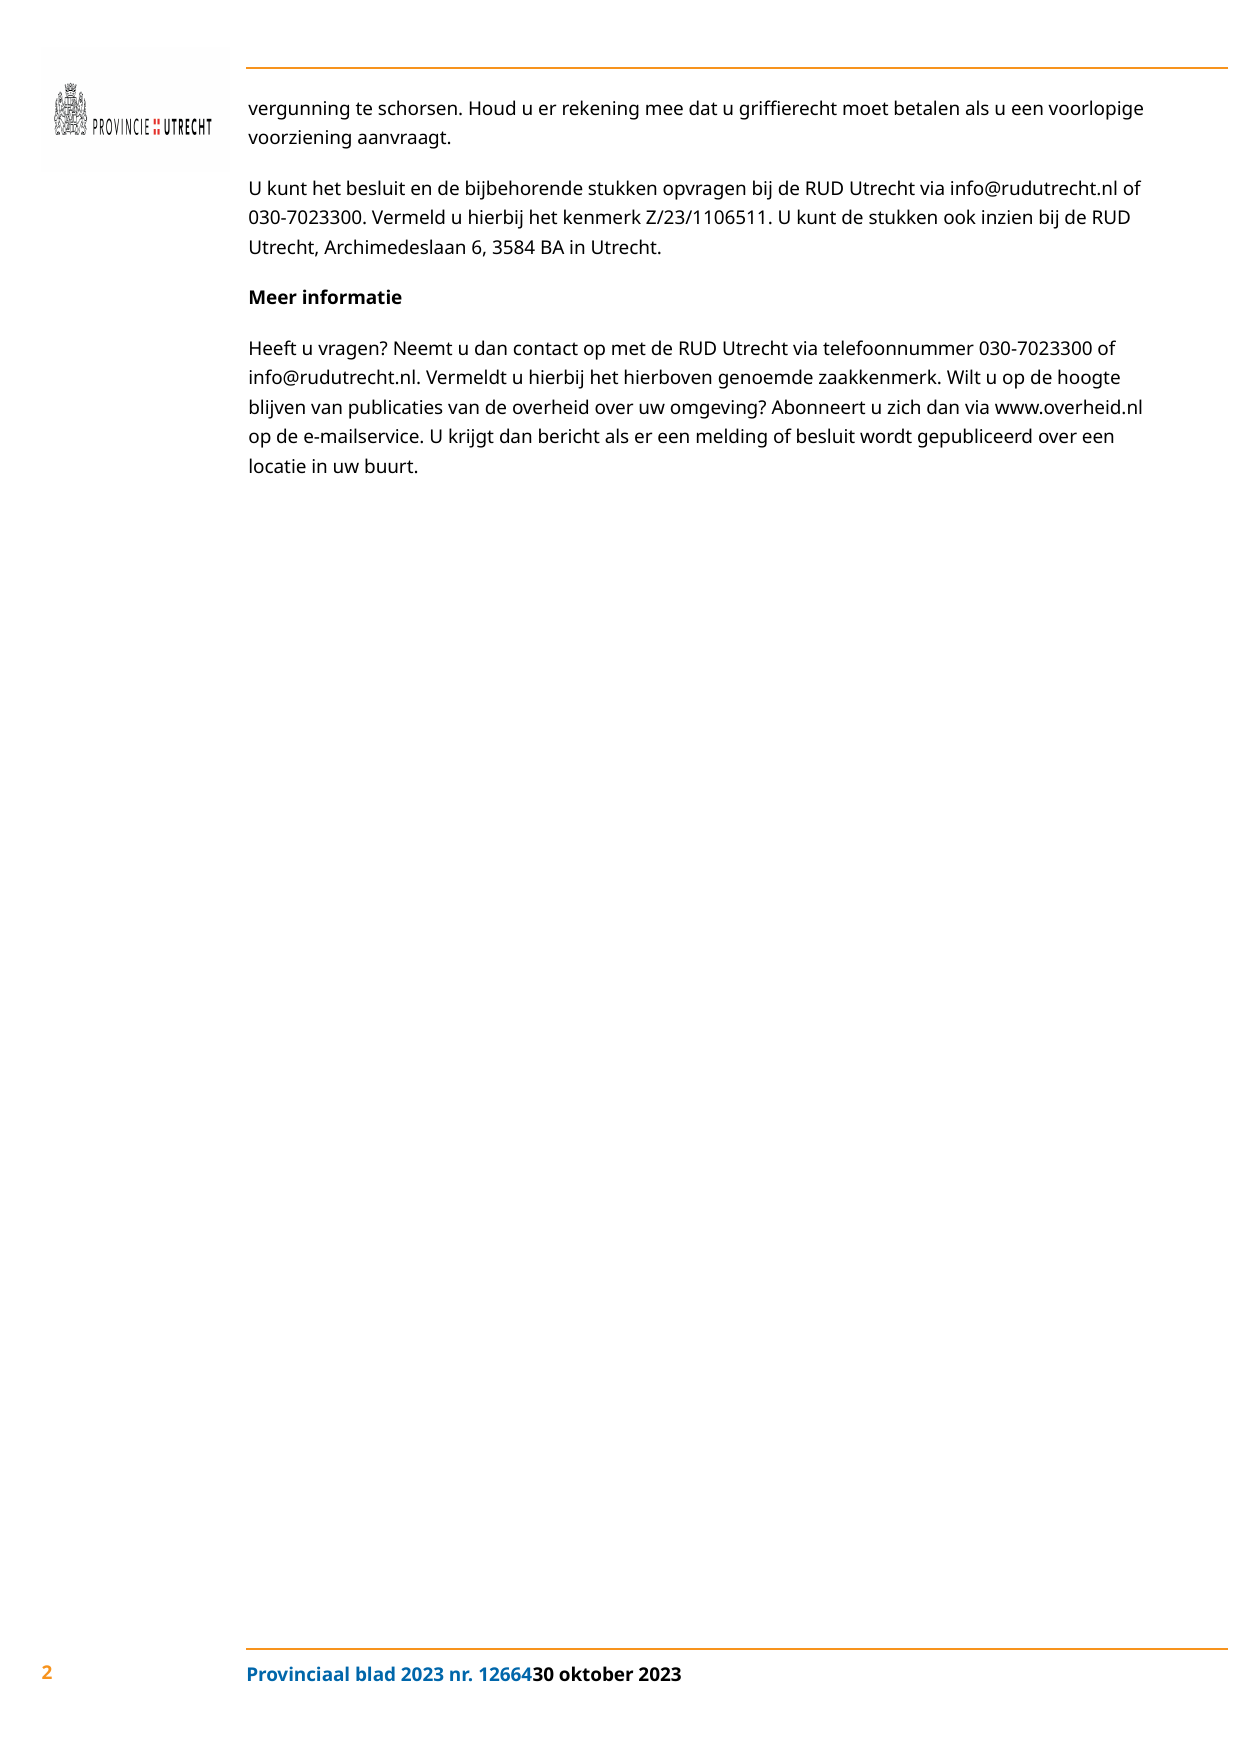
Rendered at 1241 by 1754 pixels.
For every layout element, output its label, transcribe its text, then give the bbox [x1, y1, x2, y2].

text vergunning te schorsen. Houd u er rekening mee dat u griffierecht moet betalen als u een voorlopige voorziening aanvraagt. [248, 95, 1152, 150]
text Heeft u vragen? Neemt u dan contact op met de RUD Utrecht via telefoonnummer 030-7023300 of info@rudutrecht.nl. Vermeldt u hierbij het hierboven genoemde zaakkenmerk. Wilt u op de hoogte blijven van publicaties van de overheid over uw omgeving? Abonneert u zich dan via www.overheid.nl op de e-mailservice. U krijgt dan bericht als er een melding of besluit wordt gepubliceerd over een locatie in uw buurt. [248, 335, 1152, 479]
text Meer informatie [248, 284, 1152, 310]
text U kunt het besluit en de bijbehorende stukken opvragen bij de RUD Utrecht via info@rudutrecht.nl of 030-7023300. Vermeld u hierbij het kenmerk Z/23/1106511. U kunt de stukken ook inzien bij de RUD Utrecht, Archimedeslaan 6, 3584 BA in Utrecht. [248, 175, 1152, 260]
picture [41, 47, 231, 172]
